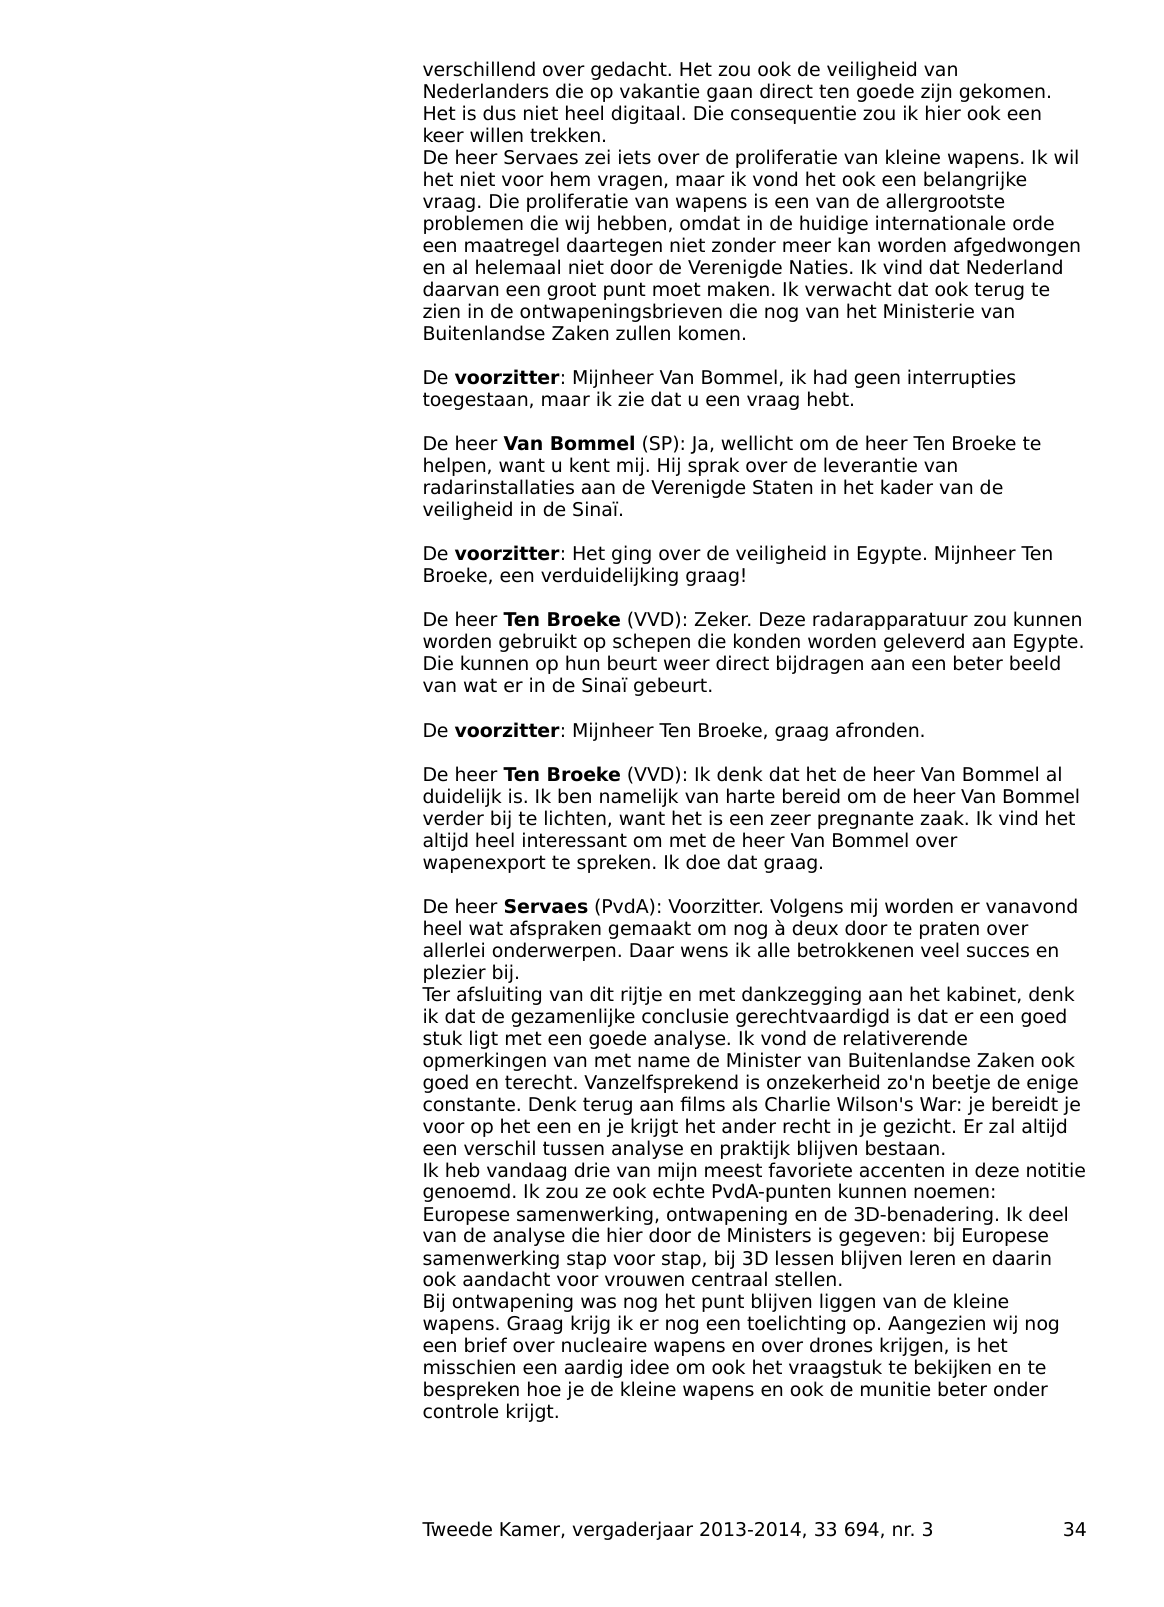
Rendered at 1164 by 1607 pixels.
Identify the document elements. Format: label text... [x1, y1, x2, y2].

text De heer Ten Broeke (VVD): Zeker. Deze radarapparatuur zou kunnen worden gebruikt op schepen die konden worden geleverd aan Egypte. Die kunnen op hun beurt weer direct bijdragen aan een beter beeld van wat er in de Sinaï gebeurt. [422, 609, 1087, 697]
text De voorzitter: Het ging over de veiligheid in Egypte. Mijnheer Ten Broeke, een verduidelijking graag! [422, 543, 1087, 587]
text verschillend over gedacht. Het zou ook de veiligheid van Nederlanders die op vakantie gaan direct ten goede zijn gekomen. Het is dus niet heel digitaal. Die consequentie zou ik hier ook een keer willen trekken. [422, 59, 1087, 147]
text De heer Ten Broeke (VVD): Ik denk dat het de heer Van Bommel al duidelijk is. Ik ben namelijk van harte bereid om de heer Van Bommel verder bij te lichten, want het is een zeer pregnante zaak. Ik vind het altijd heel interessant om met de heer Van Bommel over wapenexport te spreken. Ik doe dat graag. [422, 764, 1087, 873]
text Ter afsluiting van dit rijtje en met dankzegging aan het kabinet, denk ik dat de gezamenlijke conclusie gerechtvaardigd is dat er een goed stuk ligt met een goede analyse. Ik vond de relativerende opmerkingen van met name de Minister van Buitenlandse Zaken ook goed en terecht. Vanzelfsprekend is onzekerheid zo'n beetje de enige constante. Denk terug aan films als Charlie Wilson's War: je bereidt je voor op het een en je krijgt het ander recht in je gezicht. Er zal altijd een verschil tussen analyse en praktijk blijven bestaan. [422, 984, 1087, 1159]
text Ik heb vandaag drie van mijn meest favoriete accenten in deze notitie genoemd. Ik zou ze ook echte PvdA-punten kunnen noemen: Europese samenwerking, ontwapening en de 3D-benadering. Ik deel van de analyse die hier door de Ministers is gegeven: bij Europese samenwerking stap voor stap, bij 3D lessen blijven leren en daarin ook aandacht voor vrouwen centraal stellen. [422, 1159, 1087, 1291]
text De heer Van Bommel (SP): Ja, wellicht om de heer Ten Broeke te helpen, want u kent mij. Hij sprak over de leverantie van radarinstallaties aan de Verenigde Staten in het kader van de veiligheid in de Sinaï. [422, 433, 1087, 521]
text De heer Servaes zei iets over de proliferatie van kleine wapens. Ik wil het niet voor hem vragen, maar ik vond het ook een belangrijke vraag. Die proliferatie van wapens is een van de allergrootste problemen die wij hebben, omdat in de huidige internationale orde een maatregel daartegen niet zonder meer kan worden afgedwongen en al helemaal niet door de Verenigde Naties. Ik vind dat Nederland daarvan een groot punt moet maken. Ik verwacht dat ook terug te zien in de ontwapeningsbrieven die nog van het Ministerie van Buitenlandse Zaken zullen komen. [422, 147, 1087, 345]
text De heer Servaes (PvdA): Voorzitter. Volgens mij worden er vanavond heel wat afspraken gemaakt om nog à deux door te praten over allerlei onderwerpen. Daar wens ik alle betrokkenen veel succes en plezier bij. [422, 896, 1087, 984]
text De voorzitter: Mijnheer Van Bommel, ik had geen interrupties toegestaan, maar ik zie dat u een vraag hebt. [422, 367, 1087, 411]
text De voorzitter: Mijnheer Ten Broeke, graag afronden. [422, 719, 1087, 741]
text Bij ontwapening was nog het punt blijven liggen van de kleine wapens. Graag krijg ik er nog een toelichting op. Aangezien wij nog een brief over nucleaire wapens en over drones krijgen, is het misschien een aardig idee om ook het vraagstuk te bekijken en te bespreken hoe je de kleine wapens en ook de munitie beter onder controle krijgt. [422, 1291, 1087, 1423]
